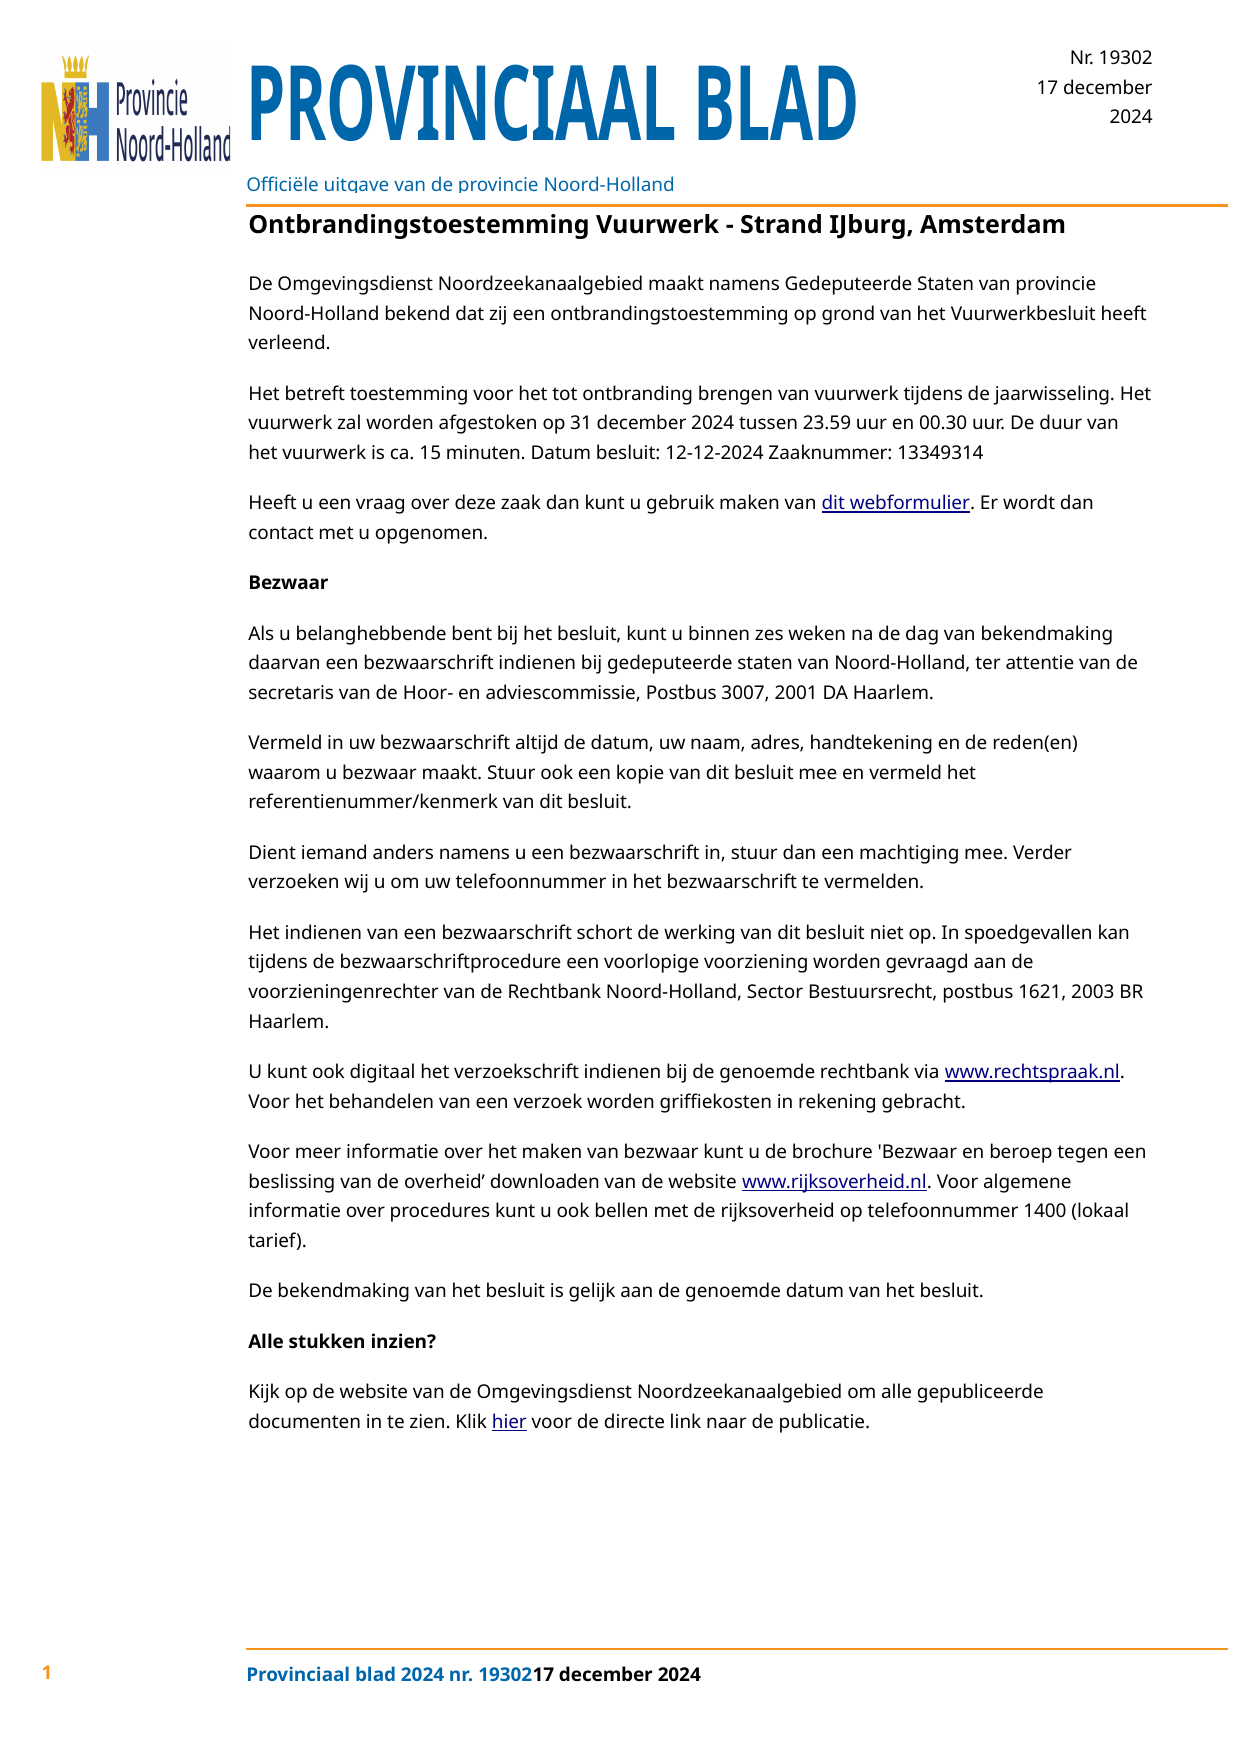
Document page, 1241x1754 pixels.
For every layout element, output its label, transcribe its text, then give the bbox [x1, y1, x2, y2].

text Als u belanghebbende bent bij het besluit, kunt u binnen zes weken na de dag van bekendmaking daarvan een bezwaarschrift indienen bij gedeputeerde staten van Noord-Holland, ter attentie van de secretaris van de Hoor- en adviescommissie, Postbus 3007, 2001 DA Haarlem. [248, 620, 1152, 705]
text Voor meer informatie over het maken van bezwaar kunt u de brochure 'Bezwaar en beroep tegen een beslissing van de overheid’ downloaden van de website www.rijksoverheid.nl. Voor algemene informatie over procedures kunt u ook bellen met de rijksoverheid op telefoonnummer 1400 (lokaal tarief). [248, 1138, 1152, 1253]
text Het betreft toestemming voor het tot ontbranding brengen van vuurwerk tijdens de jaarwisseling. Het vuurwerk zal worden afgestoken op 31 december 2024 tussen 23.59 uur en 00.30 uur. De duur van het vuurwerk is ca. 15 minuten. Datum besluit: 12-12-2024 Zaaknummer: 13349314 [248, 380, 1152, 465]
text Bezwaar [248, 569, 1152, 595]
text Heeft u een vraag over deze zaak dan kunt u gebruik maken van dit webformulier. Er wordt dan contact met u opgenomen. [248, 489, 1152, 545]
text Dient iemand anders namens u een bezwaarschrift in, stuur dan een machtiging mee. Verder verzoeken wij u om uw telefoonnummer in het bezwaarschrift te vermelden. [248, 839, 1152, 894]
text U kunt ook digitaal het verzoekschrift indienen bij de genoemde rechtbank via www.rechtspraak.nl. Voor het behandelen van een verzoek worden griffiekosten in rekening gebracht. [248, 1058, 1152, 1113]
picture [41, 47, 231, 172]
text Ontbrandingstoestemming Vuurwerk - Strand IJburg, Amsterdam [248, 207, 1152, 241]
text Kijk op de website van de Omgevingsdienst Noordzeekanaalgebied om alle gepubliceerde documenten in te zien. Klik hier voor de directe link naar de publicatie. [248, 1378, 1152, 1433]
text Vermeld in uw bezwaarschrift altijd de datum, uw naam, adres, handtekening en de reden(en) waarom u bezwaar maakt. Stuur ook een kopie van dit besluit mee en vermeld het referentienummer/kenmerk van dit besluit. [248, 729, 1152, 814]
text De Omgevingsdienst Noordzeekanaalgebied maakt namens Gedeputeerde Staten van provincie Noord-Holland bekend dat zij een ontbrandingstoestemming op grond van het Vuurwerkbesluit heeft verleend. [248, 270, 1152, 355]
text Alle stukken inzien? [248, 1328, 1152, 1353]
text Het indienen van een bezwaarschrift schort de werking van dit besluit niet op. In spoedgevallen kan tijdens de bezwaarschriftprocedure een voorlopige voorziening worden gevraagd aan de voorzieningenrechter van de Rechtbank Noord-Holland, Sector Bestuursrecht, postbus 1621, 2003 BR Haarlem. [248, 919, 1152, 1033]
text De bekendmaking van het besluit is gelijk aan de genoemde datum van het besluit. [248, 1277, 1152, 1303]
